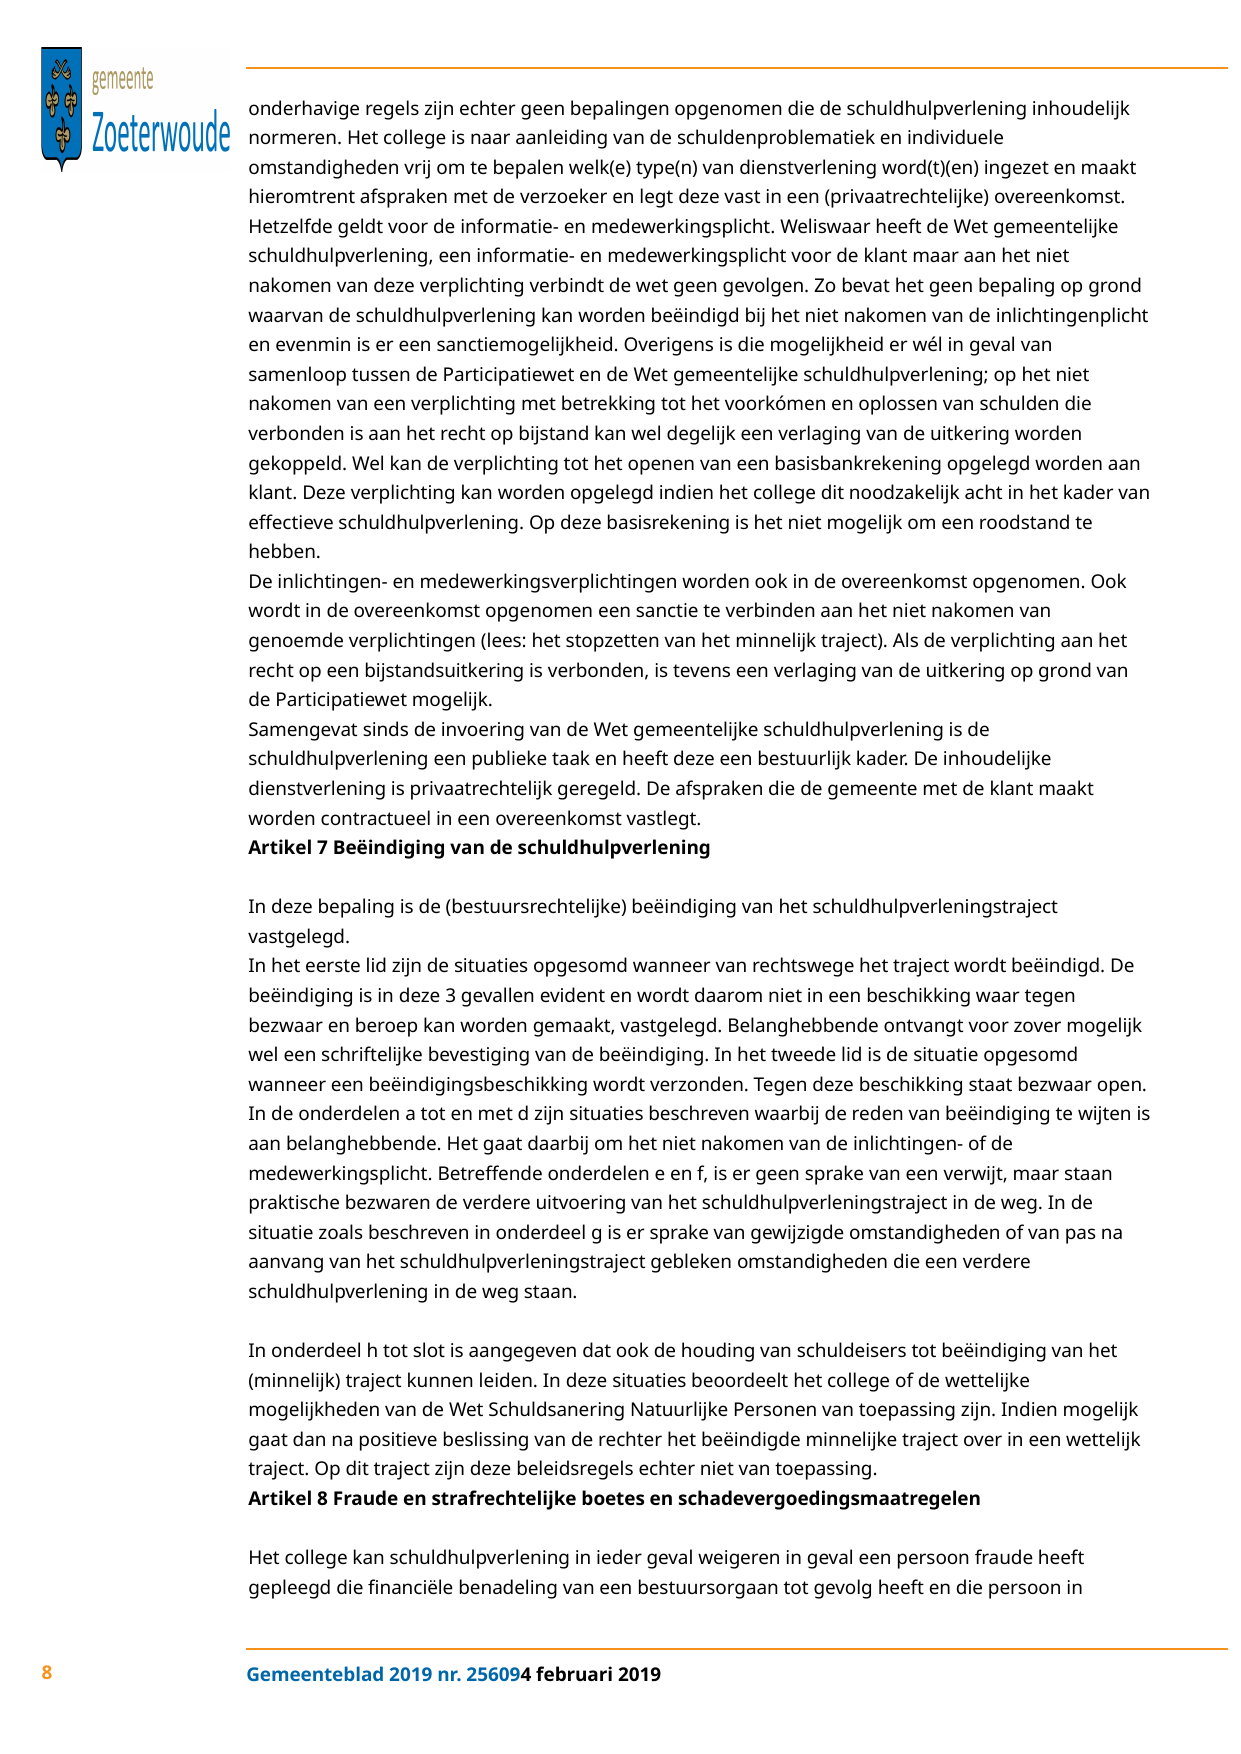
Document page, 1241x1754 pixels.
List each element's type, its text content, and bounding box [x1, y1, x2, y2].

text In onderdeel h tot slot is aangegeven dat ook de houding van schuldeisers tot beëindiging van het (minnelijk) traject kunnen leiden. In deze situaties beoordeelt het college of de wettelijke mogelijkheden van de Wet Schuldsanering Natuurlijke Personen van toepassing zijn. Indien mogelijk gaat dan na positieve beslissing van de rechter het beëindigde minnelijke traject over in een wettelijk traject. Op dit traject zijn deze beleidsregels echter niet van toepassing. [248, 1337, 1152, 1481]
text Het college kan schuldhulpverlening in ieder geval weigeren in geval een persoon fraude heeft gepleegd die financiële benadeling van een bestuursorgaan tot gevolg heeft en die persoon in [248, 1544, 1152, 1600]
text In het eerste lid zijn de situaties opgesomd wanneer van rechtswege het traject wordt beëindigd. De beëindiging is in deze 3 gevallen evident en wordt daarom niet in een beschikking waar tegen bezwaar en beroep kan worden gemaakt, vastgelegd. Belanghebbende ontvangt voor zover mogelijk wel een schriftelijke bevestiging van de beëindiging. In het tweede lid is de situatie opgesomd wanneer een beëindigingsbeschikking wordt verzonden. Tegen deze beschikking staat bezwaar open. [248, 953, 1152, 1097]
picture [41, 47, 231, 172]
text In de onderdelen a tot en met d zijn situaties beschreven waarbij de reden van beëindiging te wijten is aan belanghebbende. Het gaat daarbij om het niet nakomen van de inlichtingen- of de medewerkingsplicht. Betreffende onderdelen e en f, is er geen sprake van een verwijt, maar staan praktische bezwaren de verdere uitvoering van het schuldhulpverleningstraject in de weg. In de situatie zoals beschreven in onderdeel g is er sprake van gewijzigde omstandigheden of van pas na aanvang van het schuldhulpverleningstraject gebleken omstandigheden die een verdere schuldhulpverlening in de weg staan. [248, 1101, 1152, 1304]
text Artikel 7 Beëindiging van de schuldhulpverlening [248, 834, 1152, 860]
text Artikel 8 Fraude en strafrechtelijke boetes en schadevergoedingsmaatregelen [248, 1485, 1152, 1511]
text De inlichtingen- en medewerkingsverplichtingen worden ook in de overeenkomst opgenomen. Ook wordt in de overeenkomst opgenomen een sanctie te verbinden aan het niet nakomen van genoemde verplichtingen (lees: het stopzetten van het minnelijk traject). Als de verplichting aan het recht op een bijstandsuitkering is verbonden, is tevens een verlaging van de uitkering op grond van de Participatiewet mogelijk. [248, 568, 1152, 712]
text Hetzelfde geldt voor de informatie- en medewerkingsplicht. Weliswaar heeft de Wet gemeentelijke schuldhulpverlening, een informatie- en medewerkingsplicht voor de klant maar aan het niet nakomen van deze verplichting verbindt de wet geen gevolgen. Zo bevat het geen bepaling op grond waarvan de schuldhulpverlening kan worden beëindigd bij het niet nakomen van de inlichtingenplicht en evenmin is er een sanctiemogelijkheid. Overigens is die mogelijkheid er wél in geval van samenloop tussen de Participatiewet en de Wet gemeentelijke schuldhulpverlening; op het niet nakomen van een verplichting met betrekking tot het voorkómen en oplossen van schulden die verbonden is aan het recht op bijstand kan wel degelijk een verlaging van de uitkering worden gekoppeld. Wel kan de verplichting tot het openen van een basisbankrekening opgelegd worden aan klant. Deze verplichting kan worden opgelegd indien het college dit noodzakelijk acht in het kader van effectieve schuldhulpverlening. Op deze basisrekening is het niet mogelijk om een roodstand te hebben. [248, 213, 1152, 564]
text Samengevat sinds de invoering van de Wet gemeentelijke schuldhulpverlening is de schuldhulpverlening een publieke taak en heeft deze een bestuurlijk kader. De inhoudelijke dienstverlening is privaatrechtelijk geregeld. De afspraken die de gemeente met de klant maakt worden contractueel in een overeenkomst vastlegt. [248, 716, 1152, 831]
text In deze bepaling is de (bestuursrechtelijke) beëindiging van het schuldhulpverleningstraject vastgelegd. [248, 893, 1152, 949]
text onderhavige regels zijn echter geen bepalingen opgenomen die de schuldhulpverlening inhoudelijk normeren. Het college is naar aanleiding van de schuldenproblematiek en individuele omstandigheden vrij om te bepalen welk(e) type(n) van dienstverlening word(t)(en) ingezet en maakt hieromtrent afspraken met de verzoeker en legt deze vast in een (privaatrechtelijke) overeenkomst. [248, 95, 1152, 209]
